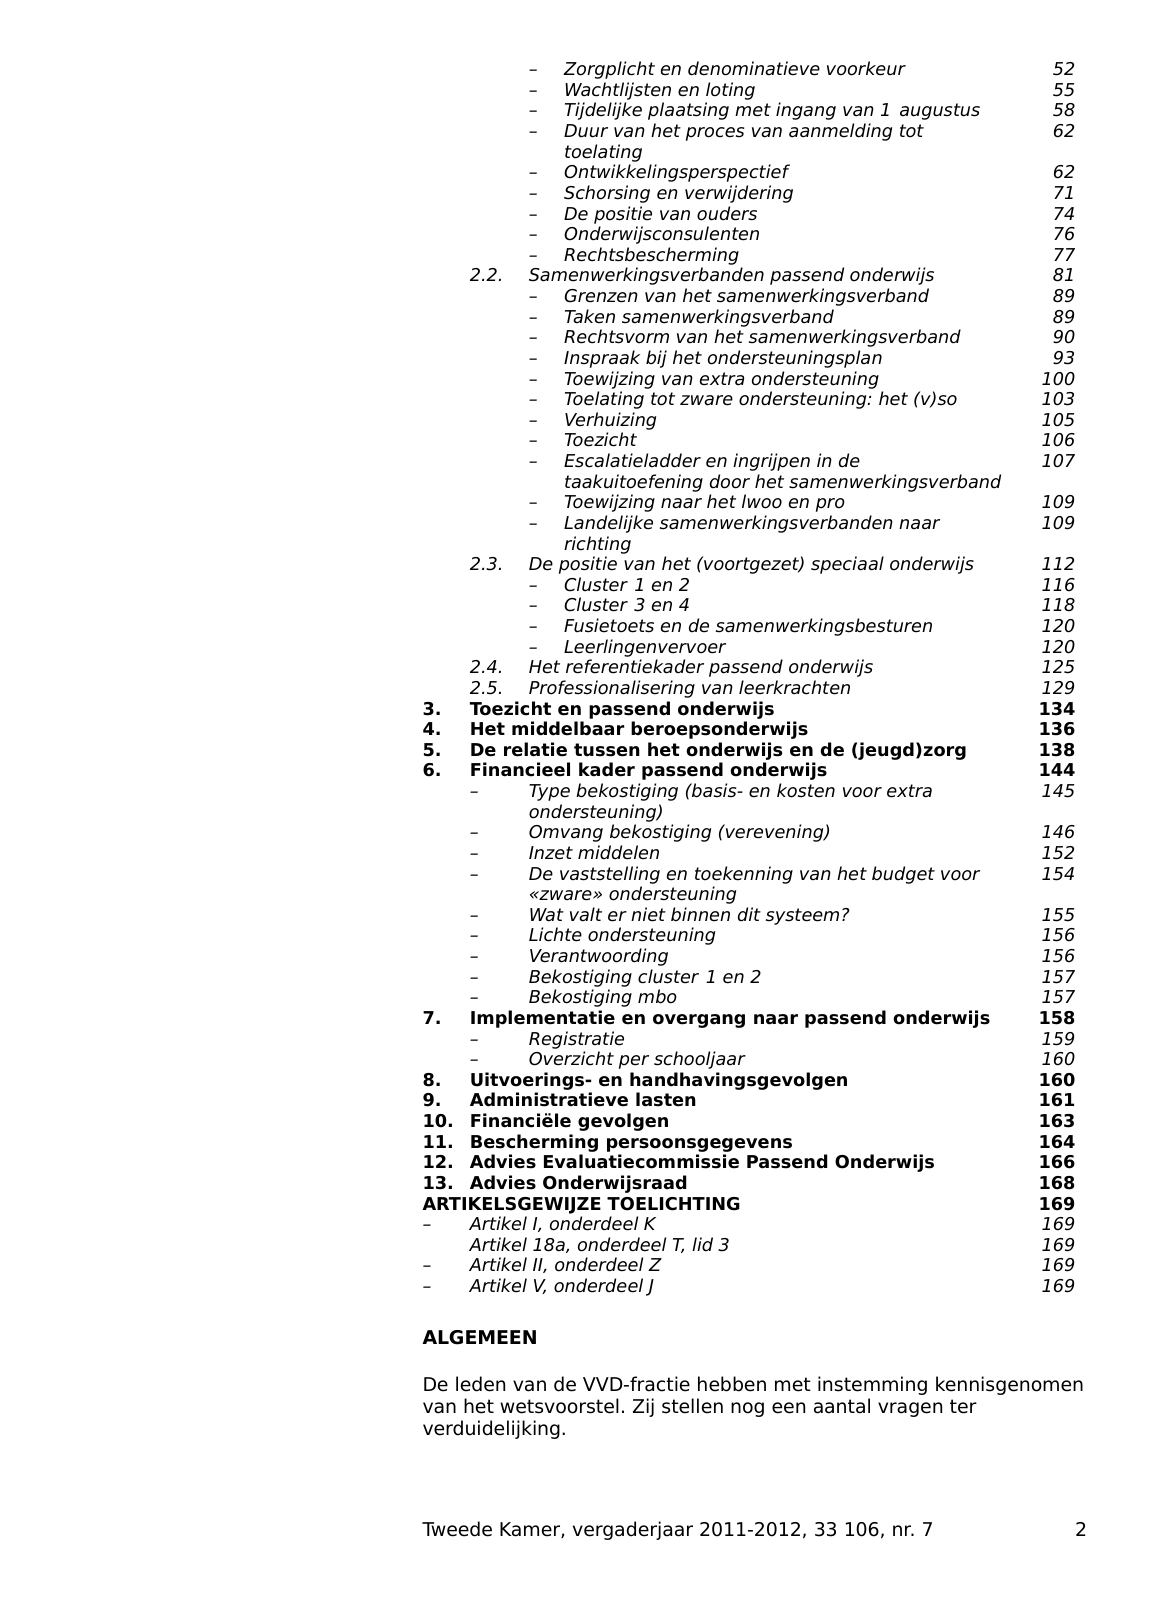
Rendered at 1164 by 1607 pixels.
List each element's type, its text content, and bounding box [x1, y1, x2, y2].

table_cell 3. [422, 699, 463, 719]
table_cell Toelating tot zware ondersteuning: het (v)so [558, 389, 1013, 410]
table_cell Toewijzing naar het lwoo en pro [558, 492, 1013, 513]
table_cell Type bekostiging (basis- en kosten voor extra ondersteuning) [523, 781, 1013, 822]
table_cell [422, 967, 463, 987]
table_cell 77 [1013, 245, 1087, 265]
table_cell 134 [1013, 699, 1087, 719]
table_cell Toewijzing van extra ondersteuning [558, 369, 1013, 389]
table_cell Ontwikkelingsperspectief [558, 162, 1013, 183]
table_cell [422, 327, 463, 348]
table_cell [464, 348, 523, 368]
table_cell 157 [1013, 987, 1087, 1008]
table_cell 159 [1013, 1029, 1087, 1049]
table_cell [464, 245, 523, 265]
table_cell – [464, 843, 523, 863]
table_cell Taken samenwerkingsverband [558, 307, 1013, 327]
table_cell 136 [1013, 719, 1087, 740]
table_cell – [464, 946, 523, 967]
table_cell [422, 905, 463, 925]
table_cell 125 [1013, 657, 1087, 678]
table_cell [464, 369, 523, 389]
table_cell Samenwerkingsverbanden passend onderwijs [523, 265, 1013, 286]
table_cell 8. [422, 1070, 463, 1090]
table_cell – [523, 492, 558, 513]
table_cell 144 [1013, 760, 1087, 781]
table_cell – [464, 1029, 523, 1049]
table_cell 2.3. [464, 554, 523, 575]
table_cell [422, 59, 463, 80]
table_cell [464, 162, 523, 183]
table_cell – [523, 80, 558, 100]
table_cell – [523, 100, 558, 121]
table_cell – [464, 905, 523, 925]
table_cell – [464, 822, 523, 843]
table_cell [422, 657, 463, 678]
table_cell [464, 286, 523, 307]
table_cell Het referentiekader passend onderwijs [523, 657, 1013, 678]
text De leden van de VVD-fractie hebben met instemming kennisgenomen van het wetsvoorstel. Zij stellen nog een aantal vragen ter verduidelijking. [422, 1373, 1087, 1439]
table_cell 62 [1013, 121, 1087, 162]
table_cell 4. [422, 719, 463, 740]
table_cell [464, 224, 523, 245]
table_cell 2.5. [464, 678, 523, 698]
table_cell [464, 389, 523, 410]
table_cell – [523, 430, 558, 451]
table_cell [464, 410, 523, 430]
table_cell [422, 1235, 463, 1255]
table_cell 156 [1013, 946, 1087, 967]
table_cell Zorgplicht en denominatieve voorkeur [558, 59, 1013, 80]
table_cell [464, 513, 523, 554]
table_cell De relatie tussen het onderwijs en de (jeugd)zorg [464, 740, 1013, 760]
table_cell [464, 80, 523, 100]
table_cell Artikel I, onderdeel K [464, 1214, 1013, 1235]
table_cell [422, 554, 463, 575]
table_cell 106 [1013, 430, 1087, 451]
table_cell Verhuizing [558, 410, 1013, 430]
table_cell 9. [422, 1090, 463, 1111]
table_cell [422, 1049, 463, 1070]
table_cell 152 [1013, 843, 1087, 863]
table_cell 146 [1013, 822, 1087, 843]
table_cell [422, 204, 463, 224]
table_cell – [464, 967, 523, 987]
table_cell Onderwijsconsulenten [558, 224, 1013, 245]
table_cell [464, 183, 523, 203]
table_cell Artikel 18a, onderdeel T, lid 3 [464, 1235, 1013, 1255]
table_cell Toezicht en passend onderwijs [464, 699, 1013, 719]
table_cell [422, 389, 463, 410]
table_cell [422, 987, 463, 1008]
table_cell 90 [1013, 327, 1087, 348]
table_cell Implementatie en overgang naar passend onderwijs [464, 1008, 1013, 1028]
table_cell – [523, 204, 558, 224]
table_cell – [523, 389, 558, 410]
table_cell – [523, 245, 558, 265]
table_cell – [523, 575, 558, 595]
table_cell Omvang bekostiging (verevening) [523, 822, 1013, 843]
table_cell 2.2. [464, 265, 523, 286]
table_cell – [464, 987, 523, 1008]
table_cell 71 [1013, 183, 1087, 203]
table_cell – [422, 1214, 463, 1235]
table_cell 5. [422, 740, 463, 760]
table_cell Overzicht per schooljaar [523, 1049, 1013, 1070]
table_cell [422, 100, 463, 121]
table_cell [422, 162, 463, 183]
table_cell De positie van ouders [558, 204, 1013, 224]
table_cell [422, 286, 463, 307]
table_cell [422, 946, 463, 967]
table_cell Toezicht [558, 430, 1013, 451]
table_cell 169 [1013, 1276, 1087, 1297]
table_cell 10. [422, 1111, 463, 1132]
table_cell – [523, 595, 558, 616]
table_cell 74 [1013, 204, 1087, 224]
table_cell 89 [1013, 307, 1087, 327]
table_cell – [523, 513, 558, 554]
table_cell Professionalisering van leerkrachten [523, 678, 1013, 698]
table_cell Cluster 1 en 2 [558, 575, 1013, 595]
table_cell Verantwoording [523, 946, 1013, 967]
table_cell 13. [422, 1173, 463, 1193]
table_cell 103 [1013, 389, 1087, 410]
table_cell Wachtlijsten en loting [558, 80, 1013, 100]
table_cell 89 [1013, 286, 1087, 307]
table_cell Bekostiging cluster 1 en 2 [523, 967, 1013, 987]
table_cell 105 [1013, 410, 1087, 430]
table_cell [422, 265, 463, 286]
table_cell – [523, 327, 558, 348]
table_cell 168 [1013, 1173, 1087, 1193]
table_cell [422, 348, 463, 368]
table_cell 116 [1013, 575, 1087, 595]
table_cell 81 [1013, 265, 1087, 286]
table_cell [464, 100, 523, 121]
table_cell 55 [1013, 80, 1087, 100]
table_cell – [523, 224, 558, 245]
table_cell 120 [1013, 637, 1087, 657]
table_cell 62 [1013, 162, 1087, 183]
table_cell 11. [422, 1132, 463, 1152]
table_cell Duur van het proces van aanmelding tot toelating [558, 121, 1013, 162]
table_cell ARTIKELSGEWIJZE TOELICHTING [422, 1194, 1013, 1214]
table_cell De positie van het (voortgezet) speciaal onderwijs [523, 554, 1013, 575]
table_cell 138 [1013, 740, 1087, 760]
table_cell 76 [1013, 224, 1087, 245]
table_cell 157 [1013, 967, 1087, 987]
table_cell [464, 492, 523, 513]
table_cell [422, 1029, 463, 1049]
table_cell 158 [1013, 1008, 1087, 1028]
table_cell – [464, 864, 523, 905]
table_cell 160 [1013, 1049, 1087, 1070]
table_cell [422, 121, 463, 162]
table_cell De vaststelling en toekenning van het budget voor «zware» ondersteuning [523, 864, 1013, 905]
table_cell [422, 864, 463, 905]
table_cell – [523, 286, 558, 307]
table_cell [464, 616, 523, 637]
table_cell – [523, 637, 558, 657]
table_cell – [464, 1049, 523, 1070]
table_cell 169 [1013, 1255, 1087, 1276]
table_cell [422, 822, 463, 843]
table_cell [464, 430, 523, 451]
table_cell Financiële gevolgen [464, 1111, 1013, 1132]
table_cell Fusietoets en de samenwerkingsbesturen [558, 616, 1013, 637]
table_cell Financieel kader passend onderwijs [464, 760, 1013, 781]
table_cell [464, 59, 523, 80]
table_cell – [523, 451, 558, 492]
table_cell Advies Onderwijsraad [464, 1173, 1013, 1193]
table_cell [422, 307, 463, 327]
table_cell [422, 637, 463, 657]
table_cell Artikel II, onderdeel Z [464, 1255, 1013, 1276]
table_cell – [523, 121, 558, 162]
table_cell Bescherming persoonsgegevens [464, 1132, 1013, 1152]
table_cell 100 [1013, 369, 1087, 389]
table_cell 12. [422, 1152, 463, 1173]
table_cell – [523, 410, 558, 430]
subtitle ALGEMEEN [422, 1327, 1087, 1348]
table_cell 154 [1013, 864, 1087, 905]
table_cell Tijdelijke plaatsing met ingang van 1 augustus [558, 100, 1013, 121]
table_cell 155 [1013, 905, 1087, 925]
table_cell [422, 430, 463, 451]
table_cell Inspraak bij het ondersteuningsplan [558, 348, 1013, 368]
table_cell – [523, 348, 558, 368]
table_cell [464, 204, 523, 224]
table_cell Rechtsbescherming [558, 245, 1013, 265]
table_cell 145 [1013, 781, 1087, 822]
table_cell [464, 307, 523, 327]
table_cell 166 [1013, 1152, 1087, 1173]
table_cell 93 [1013, 348, 1087, 368]
table_cell 118 [1013, 595, 1087, 616]
table_cell 169 [1013, 1214, 1087, 1235]
table_cell [422, 80, 463, 100]
table_cell [422, 781, 463, 822]
table_cell Rechtsvorm van het samenwerkingsverband [558, 327, 1013, 348]
table_cell 163 [1013, 1111, 1087, 1132]
table_cell 6. [422, 760, 463, 781]
table_cell 164 [1013, 1132, 1087, 1152]
table_cell Wat valt er niet binnen dit systeem? [523, 905, 1013, 925]
table_cell Escalatieladder en ingrijpen in de taakuitoefening door het samenwerkingsverband [558, 451, 1013, 492]
table_cell 109 [1013, 513, 1087, 554]
table_cell [422, 678, 463, 698]
table_cell [422, 224, 463, 245]
table_cell Leerlingenvervoer [558, 637, 1013, 657]
table_cell [422, 925, 463, 946]
table_cell 58 [1013, 100, 1087, 121]
table_cell 112 [1013, 554, 1087, 575]
table_cell [464, 637, 523, 657]
table_cell [422, 369, 463, 389]
table_cell – [523, 369, 558, 389]
table_cell Bekostiging mbo [523, 987, 1013, 1008]
table_cell 120 [1013, 616, 1087, 637]
table_cell [422, 451, 463, 492]
table_cell Schorsing en verwijdering [558, 183, 1013, 203]
table_cell 129 [1013, 678, 1087, 698]
table_cell Cluster 3 en 4 [558, 595, 1013, 616]
table_cell Het middelbaar beroepsonderwijs [464, 719, 1013, 740]
table_cell – [523, 59, 558, 80]
table_cell – [523, 162, 558, 183]
table_cell 7. [422, 1008, 463, 1028]
table_cell [464, 595, 523, 616]
table_cell – [523, 307, 558, 327]
table_cell – [523, 616, 558, 637]
table_cell [422, 616, 463, 637]
table_cell 161 [1013, 1090, 1087, 1111]
table_cell [464, 121, 523, 162]
table_cell [422, 595, 463, 616]
table_cell 169 [1013, 1235, 1087, 1255]
table_cell [422, 492, 463, 513]
table_cell [464, 575, 523, 595]
table_cell 2.4. [464, 657, 523, 678]
table_cell [464, 327, 523, 348]
table_cell Registratie [523, 1029, 1013, 1049]
table_cell – [464, 781, 523, 822]
table_cell Administratieve lasten [464, 1090, 1013, 1111]
table_cell 52 [1013, 59, 1087, 80]
table_cell Landelijke samenwerkingsverbanden naar richting [558, 513, 1013, 554]
table_cell – [523, 183, 558, 203]
table_cell – [422, 1276, 463, 1297]
table_cell [422, 183, 463, 203]
table_cell Advies Evaluatiecommissie Passend Onderwijs [464, 1152, 1013, 1173]
table_cell – [464, 925, 523, 946]
table_cell [464, 451, 523, 492]
table_cell Artikel V, onderdeel J [464, 1276, 1013, 1297]
table_cell – [422, 1255, 463, 1276]
table_cell [422, 575, 463, 595]
table_cell [422, 513, 463, 554]
table_cell 156 [1013, 925, 1087, 946]
table_cell Lichte ondersteuning [523, 925, 1013, 946]
table_cell 160 [1013, 1070, 1087, 1090]
table_cell [422, 245, 463, 265]
table_cell 107 [1013, 451, 1087, 492]
table_cell 109 [1013, 492, 1087, 513]
table_cell 169 [1013, 1194, 1087, 1214]
table_cell Grenzen van het samenwerkingsverband [558, 286, 1013, 307]
table_cell [422, 410, 463, 430]
table_cell Uitvoerings- en handhavingsgevolgen [464, 1070, 1013, 1090]
table_cell Inzet middelen [523, 843, 1013, 863]
table_cell [422, 843, 463, 863]
